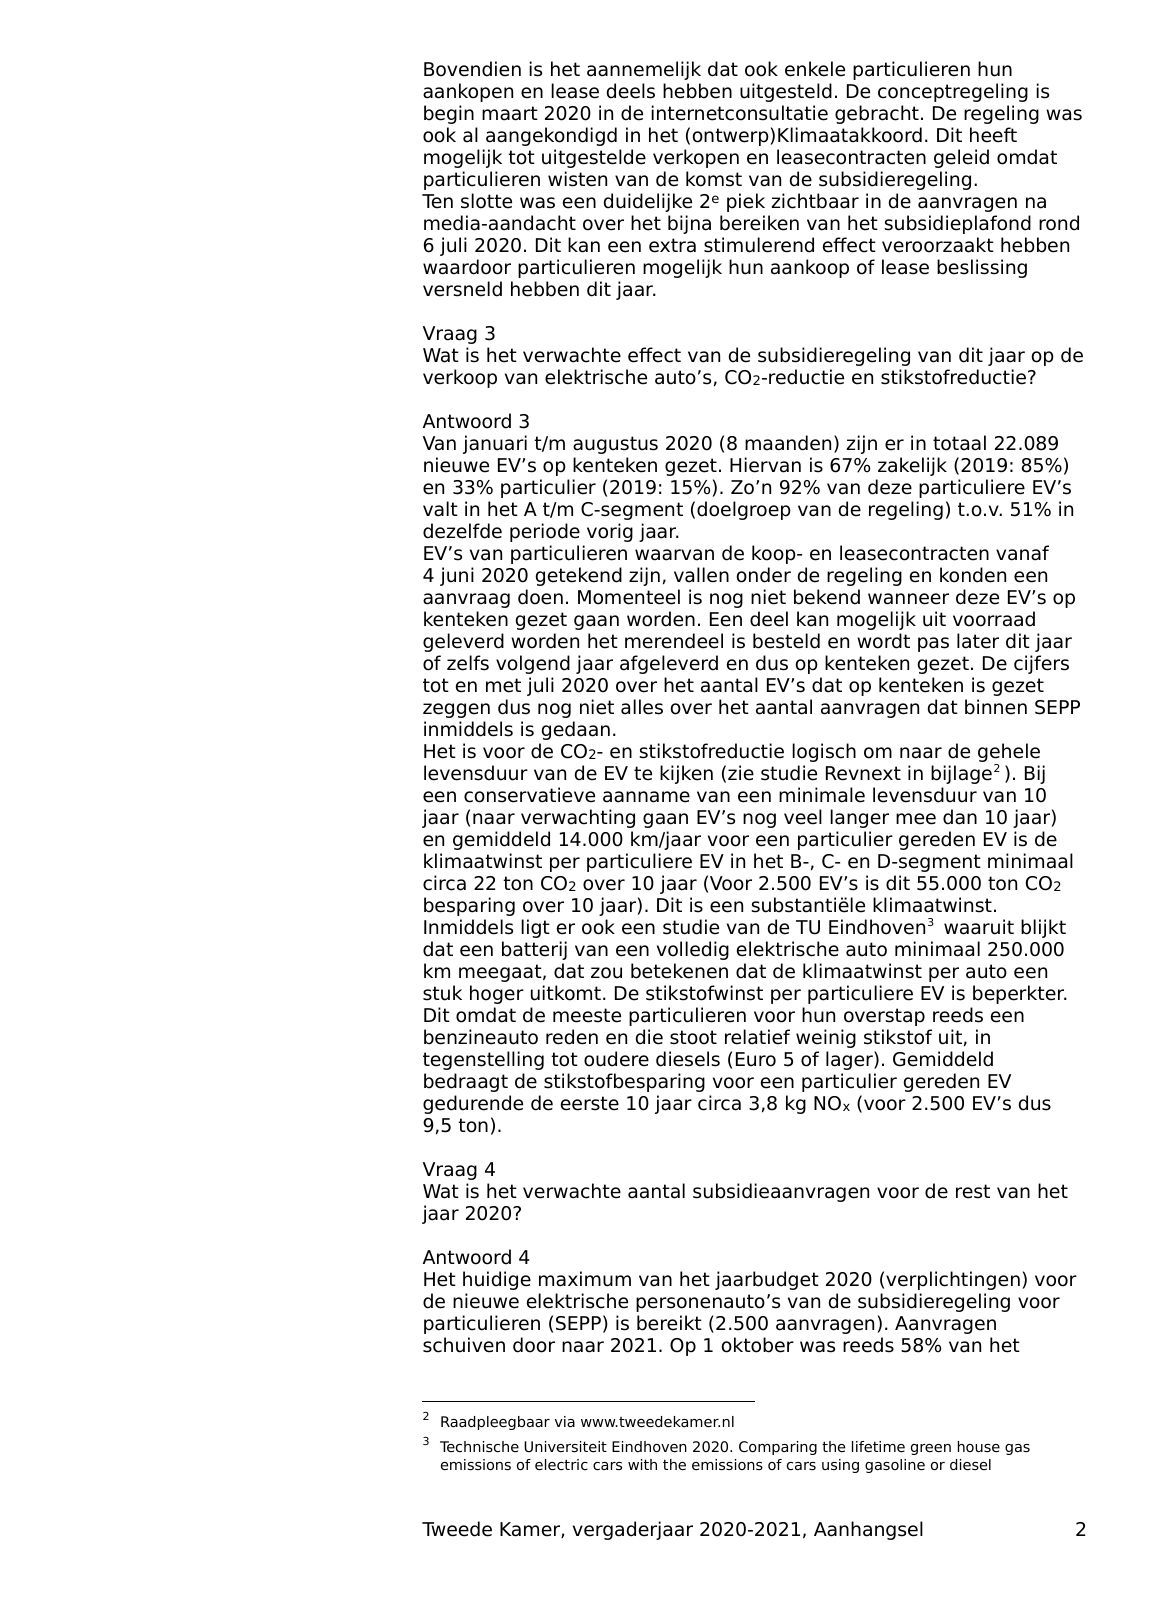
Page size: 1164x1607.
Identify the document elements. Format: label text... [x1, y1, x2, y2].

text Ten slotte was een duidelijke 2e piek zichtbaar in de aanvragen na media-aandacht over het bijna bereiken van het subsidieplafond rond 6 juli 2020. Dit kan een extra stimulerend effect veroorzaakt hebben waardoor particulieren mogelijk hun aankoop of lease beslissing versneld hebben dit jaar. [422, 191, 1087, 301]
text Het huidige maximum van het jaarbudget 2020 (verplichtingen) voor de nieuwe elektrische personenauto’s van de subsidieregeling voor particulieren (SEPP) is bereikt (2.500 aanvragen). Aanvragen schuiven door naar 2021. Op 1 oktober was reeds 58% van het [422, 1269, 1087, 1357]
text Raadpleegbaar via www.tweedekamer.nl [422, 1410, 1087, 1432]
text Vraag 4 [422, 1159, 1087, 1181]
text Het is voor de CO2- en stikstofreductie logisch om naar de gehele levensduur van de EV te kijken (zie studie Revnext in bijlage). Bij een conservatieve aanname van een minimale levensduur van 10 jaar (naar verwachting gaan EV’s nog veel langer mee dan 10 jaar) en gemiddeld 14.000 km/jaar voor een particulier gereden EV is de klimaatwinst per particuliere EV in het B-, C- en D-segment minimaal circa 22 ton CO2 over 10 jaar (Voor 2.500 EV’s is dit 55.000 ton CO2 besparing over 10 jaar). Dit is een substantiële klimaatwinst. Inmiddels ligt er ook een studie van de TU Eindhoven waaruit blijkt dat een batterij van een volledig elektrische auto minimaal 250.000 km meegaat, dat zou betekenen dat de klimaatwinst per auto een stuk hoger uitkomt. De stikstofwinst per particuliere EV is beperkter. Dit omdat de meeste particulieren voor hun overstap reeds een benzineauto reden en die stoot relatief weinig stikstof uit, in tegenstelling tot oudere diesels (Euro 5 of lager). Gemiddeld bedraagt de stikstofbesparing voor een particulier gereden EV gedurende de eerste 10 jaar circa 3,8 kg NOx (voor 2.500 EV’s dus 9,5 ton). [422, 741, 1087, 1136]
text Technische Universiteit Eindhoven 2020. Comparing the lifetime green house gas emissions of electric cars with the emissions of cars using gasoline or diesel [422, 1435, 1087, 1474]
text Wat is het verwachte effect van de subsidieregeling van dit jaar op de verkoop van elektrische auto’s, CO2-reductie en stikstofreductie? [422, 345, 1087, 389]
text Vraag 3 [422, 323, 1087, 345]
text Wat is het verwachte aantal subsidieaanvragen voor de rest van het jaar 2020? [422, 1181, 1087, 1224]
text EV’s van particulieren waarvan de koop- en leasecontracten vanaf 4 juni 2020 getekend zijn, vallen onder de regeling en konden een aanvraag doen. Momenteel is nog niet bekend wanneer deze EV’s op kenteken gezet gaan worden. Een deel kan mogelijk uit voorraad geleverd worden het merendeel is besteld en wordt pas later dit jaar of zelfs volgend jaar afgeleverd en dus op kenteken gezet. De cijfers tot en met juli 2020 over het aantal EV’s dat op kenteken is gezet zeggen dus nog niet alles over het aantal aanvragen dat binnen SEPP inmiddels is gedaan. [422, 543, 1087, 741]
text Antwoord 3 [422, 411, 1087, 433]
text Van januari t/m augustus 2020 (8 maanden) zijn er in totaal 22.089 nieuwe EV’s op kenteken gezet. Hiervan is 67% zakelijk (2019: 85%) en 33% particulier (2019: 15%). Zo’n 92% van deze particuliere EV’s valt in het A t/m C-segment (doelgroep van de regeling) t.o.v. 51% in dezelfde periode vorig jaar. [422, 433, 1087, 543]
text Antwoord 4 [422, 1247, 1087, 1269]
text Bovendien is het aannemelijk dat ook enkele particulieren hun aankopen en lease deels hebben uitgesteld. De conceptregeling is begin maart 2020 in de internetconsultatie gebracht. De regeling was ook al aangekondigd in het (ontwerp)Klimaatakkoord. Dit heeft mogelijk tot uitgestelde verkopen en leasecontracten geleid omdat particulieren wisten van de komst van de subsidieregeling. [422, 59, 1087, 191]
